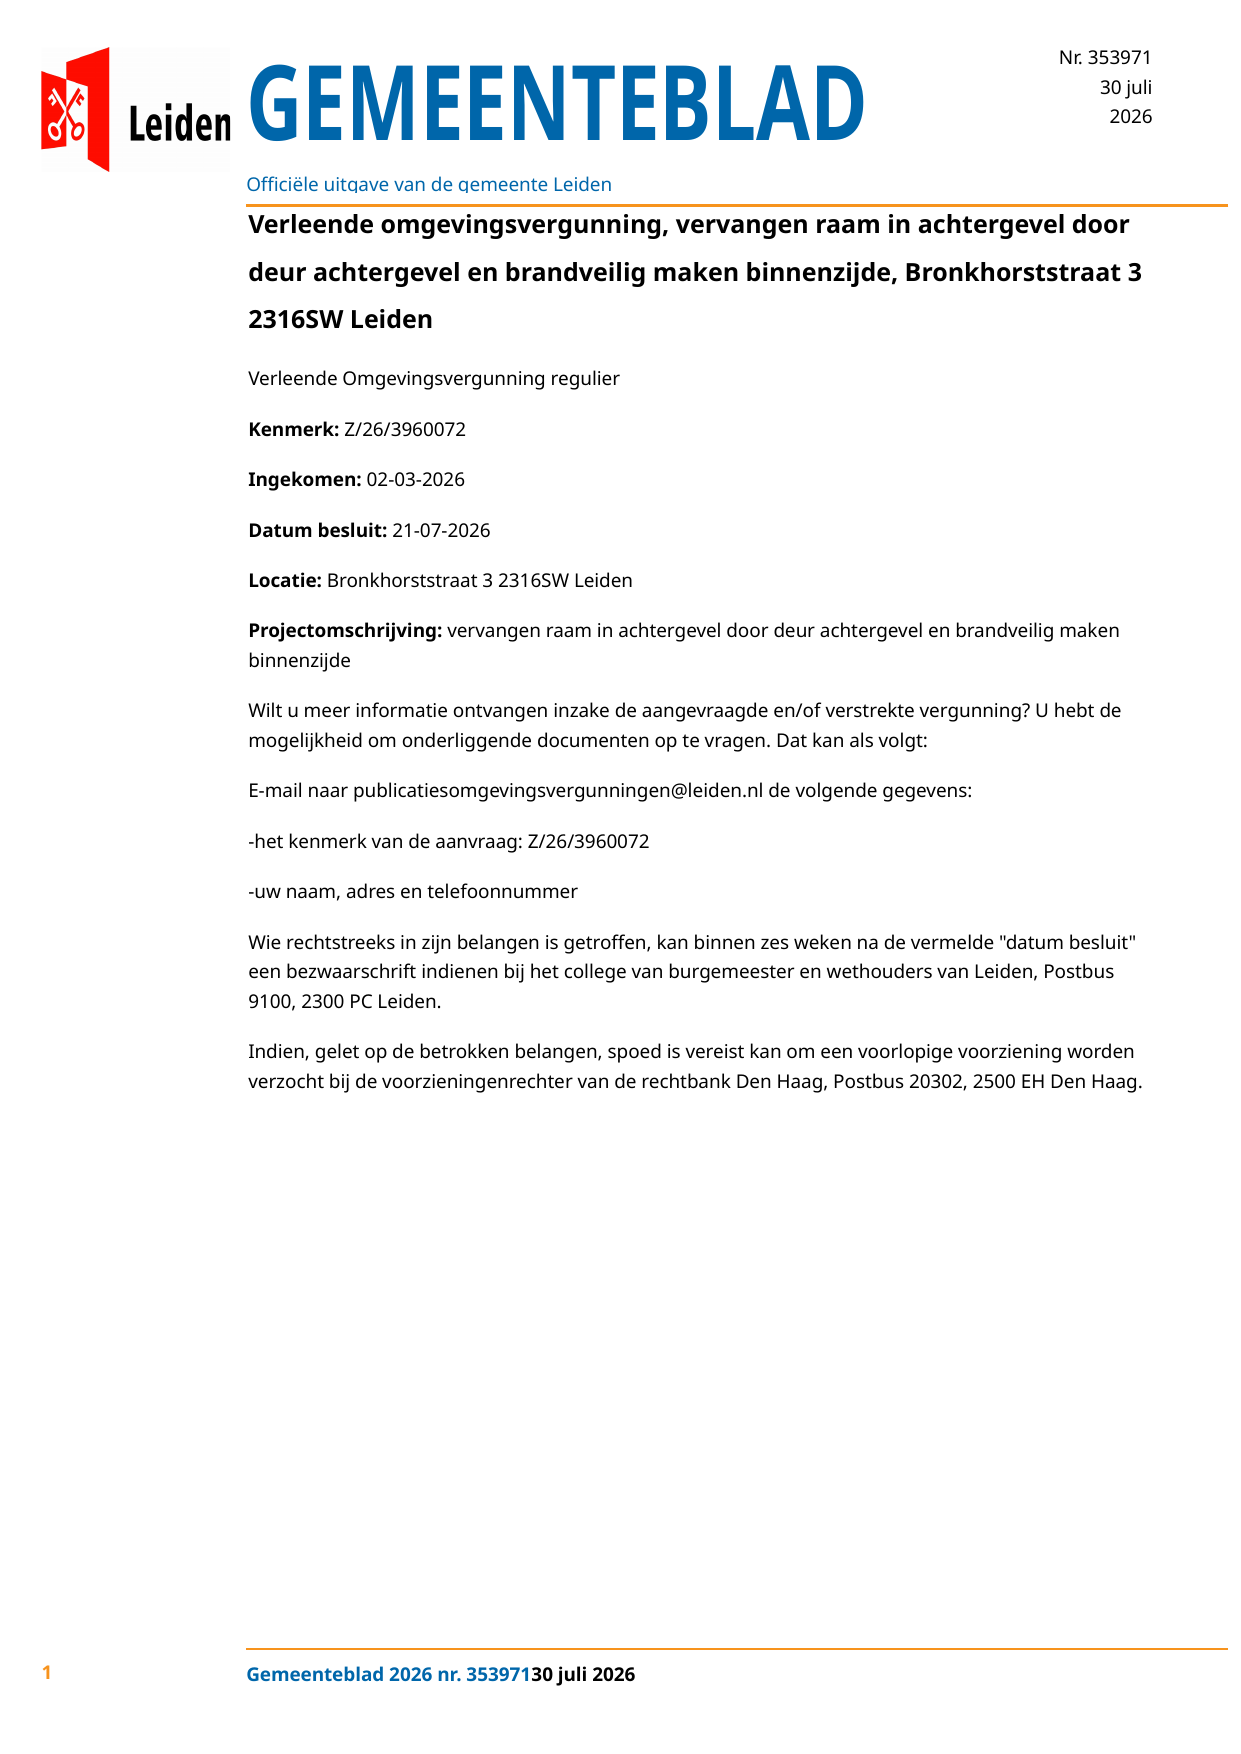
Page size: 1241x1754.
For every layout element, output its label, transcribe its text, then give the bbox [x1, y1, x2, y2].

text Kenmerk: Z/26/3960072 [248, 416, 1152, 442]
text Projectomschrijving: vervangen raam in achtergevel door deur achtergevel en brandveilig maken binnenzijde [248, 618, 1152, 673]
text Verleende Omgevingsvergunning regulier [248, 366, 1152, 391]
text Wie rechtstreeks in zijn belangen is getroffen, kan binnen zes weken na de vermelde "datum besluit" een bezwaarschrift indienen bij het college van burgemeester en wethouders van Leiden, Postbus 9100, 2300 PC Leiden. [248, 929, 1152, 1014]
text -het kenmerk van de aanvraag: Z/26/3960072 [248, 828, 1152, 854]
text -uw naam, adres en telefoonnummer [248, 878, 1152, 904]
text Wilt u meer informatie ontvangen inzake de aangevraagde en/of verstrekte vergunning? U hebt de mogelijkheid om onderliggende documenten op te vragen. Dat kan als volgt: [248, 698, 1152, 753]
text Ingekomen: 02-03-2026 [248, 466, 1152, 492]
text Datum besluit: 21-07-2026 [248, 517, 1152, 542]
text Verleende omgevingsvergunning, vervangen raam in achtergevel door deur achtergevel en brandveilig maken binnenzijde, Bronkhorststraat 3 2316SW Leiden [248, 207, 1152, 336]
text E-mail naar publicatiesomgevingsvergunningen@leiden.nl de volgende gegevens: [248, 778, 1152, 803]
text Locatie: Bronkhorststraat 3 2316SW Leiden [248, 567, 1152, 593]
text Indien, gelet op de betrokken belangen, spoed is vereist kan om een voorlopige voorziening worden verzocht bij de voorzieningenrechter van de rechtbank Den Haag, Postbus 20302, 2500 EH Den Haag. [248, 1038, 1152, 1094]
picture [41, 47, 231, 172]
